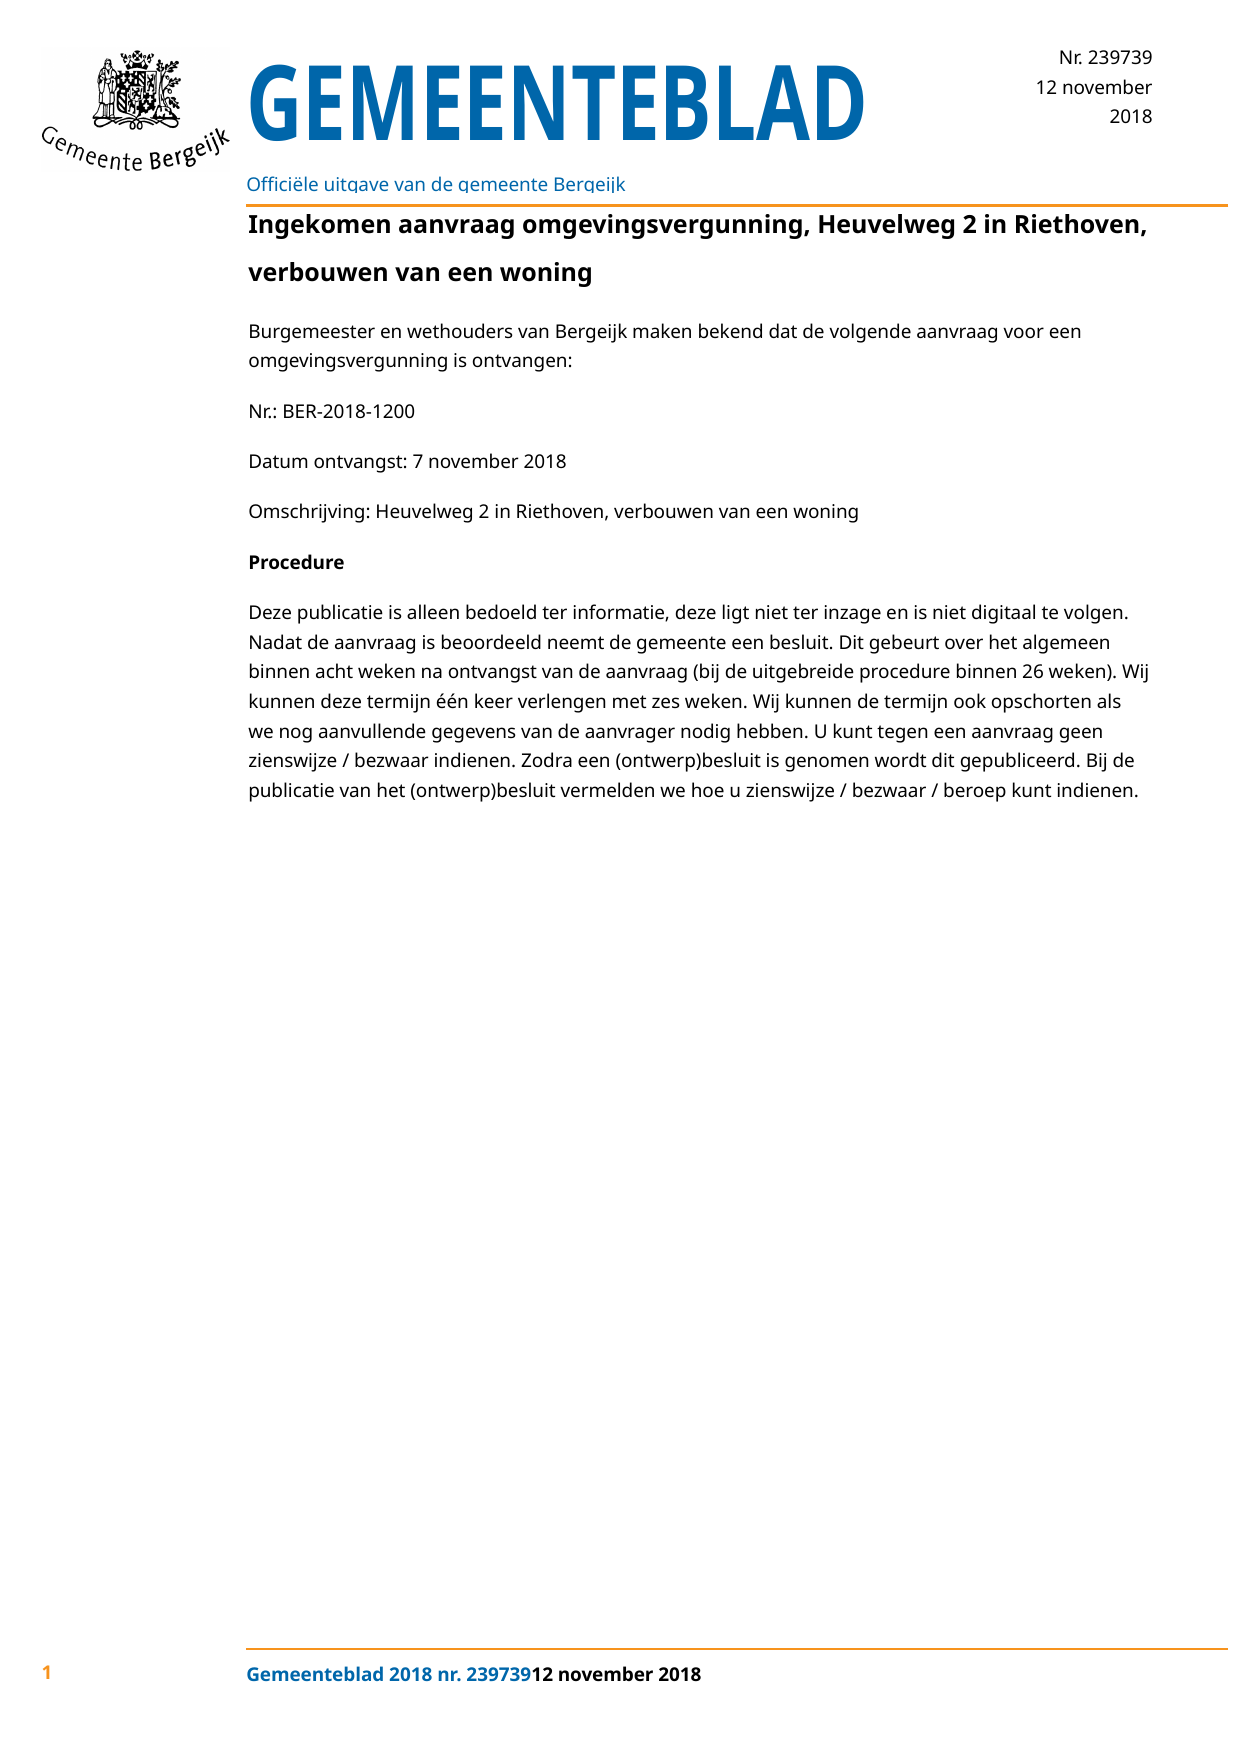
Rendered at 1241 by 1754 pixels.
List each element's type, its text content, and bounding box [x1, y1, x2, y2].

text Omschrijving: Heuvelweg 2 in Riethoven, verbouwen van een woning [248, 499, 1152, 524]
text Ingekomen aanvraag omgevingsvergunning, Heuvelweg 2 in Riethoven, verbouwen van een woning [248, 207, 1152, 288]
picture [41, 47, 231, 172]
text Burgemeester en wethouders van Bergeijk maken bekend dat de volgende aanvraag voor een omgevingsvergunning is ontvangen: [248, 318, 1152, 373]
text Deze publicatie is alleen bedoeld ter informatie, deze ligt niet ter inzage en is niet digitaal te volgen. Nadat de aanvraag is beoordeeld neemt de gemeente een besluit. Dit gebeurt over het algemeen binnen acht weken na ontvangst van de aanvraag (bij de uitgebreide procedure binnen 26 weken). Wij kunnen deze termijn één keer verlengen met zes weken. Wij kunnen de termijn ook opschorten als we nog aanvullende gegevens van de aanvrager nodig hebben. U kunt tegen een aanvraag geen zienswijze / bezwaar indienen. Zodra een (ontwerp)besluit is genomen wordt dit gepubliceerd. Bij de publicatie van het (ontwerp)besluit vermelden we hoe u zienswijze / bezwaar / beroep kunt indienen. [248, 599, 1152, 803]
text Procedure [248, 549, 1152, 575]
text Datum ontvangst: 7 november 2018 [248, 448, 1152, 474]
text Nr.: BER-2018-1200 [248, 398, 1152, 424]
